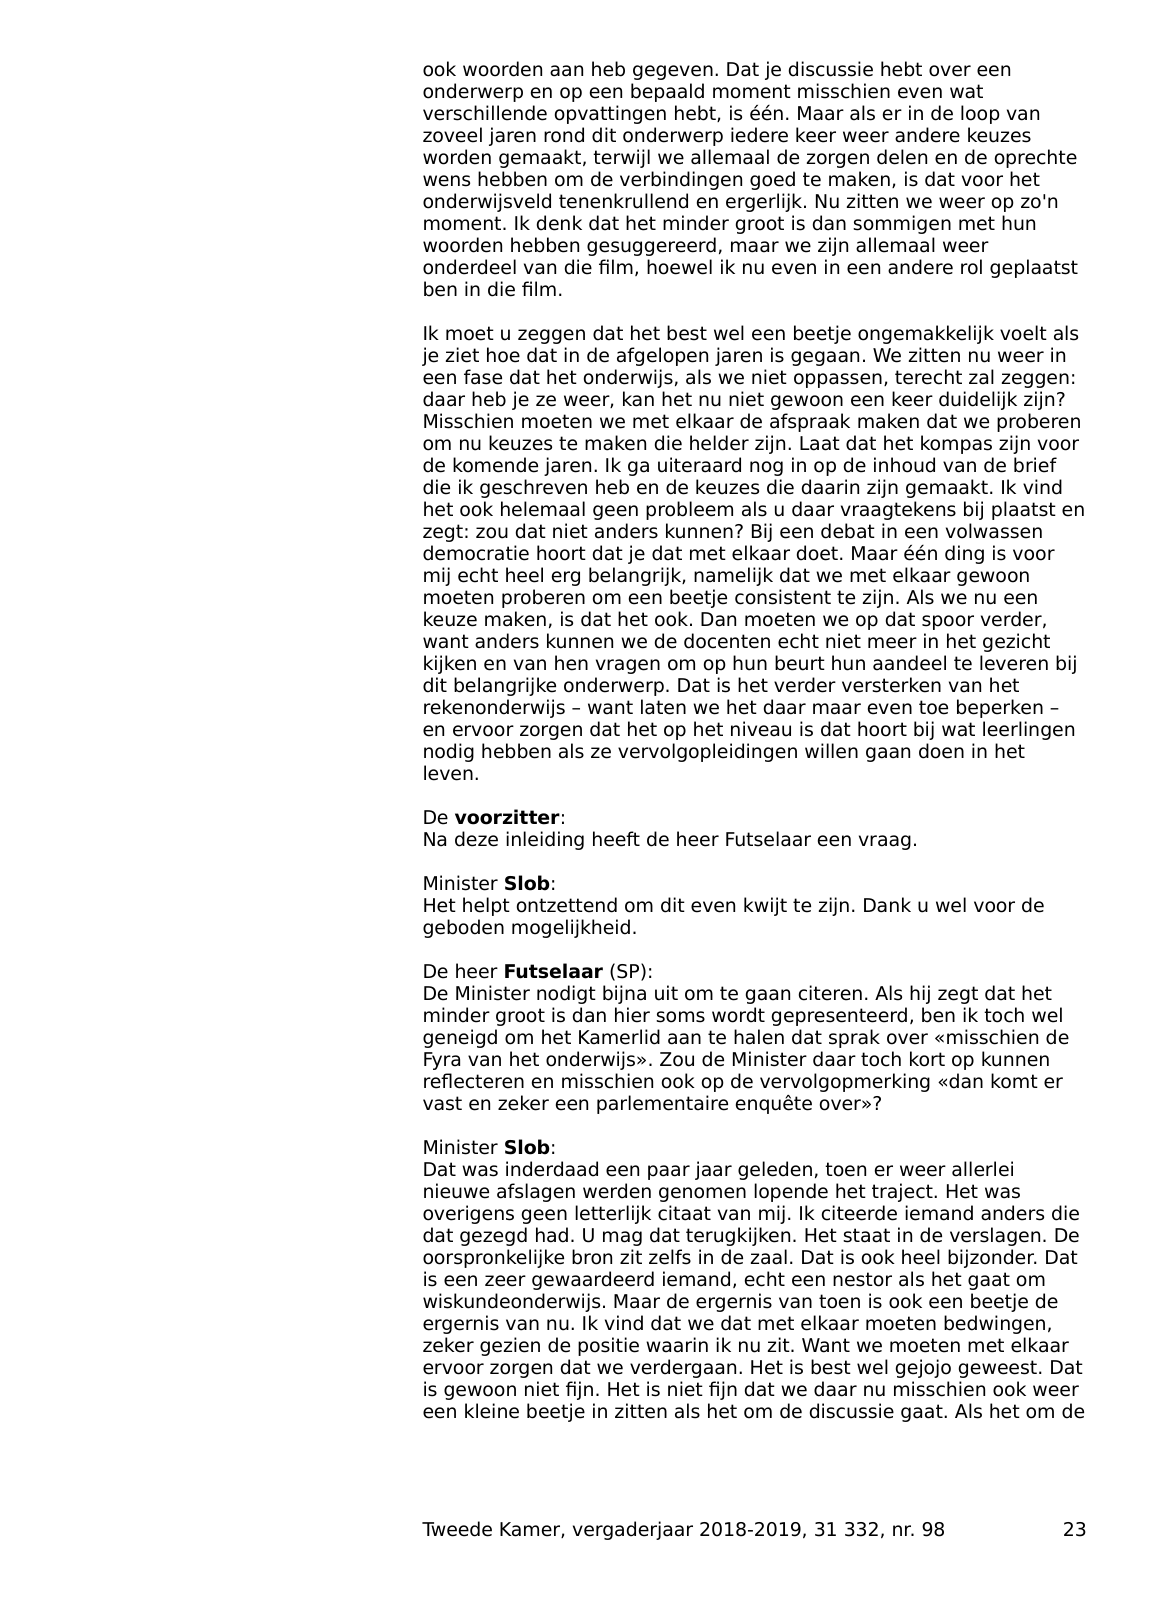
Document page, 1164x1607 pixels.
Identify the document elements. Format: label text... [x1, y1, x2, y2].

text Minister Slob: [422, 873, 1087, 895]
text ook woorden aan heb gegeven. Dat je discussie hebt over een onderwerp en op een bepaald moment misschien even wat verschillende opvattingen hebt, is één. Maar als er in de loop van zoveel jaren rond dit onderwerp iedere keer weer andere keuzes worden gemaakt, terwijl we allemaal de zorgen delen en de oprechte wens hebben om de verbindingen goed te maken, is dat voor het onderwijsveld tenenkrullend en ergerlijk. Nu zitten we weer op zo'n moment. Ik denk dat het minder groot is dan sommigen met hun woorden hebben gesuggereerd, maar we zijn allemaal weer onderdeel van die film, hoewel ik nu even in een andere rol geplaatst ben in die film. [422, 59, 1087, 301]
text De voorzitter: [422, 807, 1087, 829]
text Het helpt ontzettend om dit even kwijt te zijn. Dank u wel voor de geboden mogelijkheid. [422, 895, 1087, 939]
text Dat was inderdaad een paar jaar geleden, toen er weer allerlei nieuwe afslagen werden genomen lopende het traject. Het was overigens geen letterlijk citaat van mij. Ik citeerde iemand anders die dat gezegd had. U mag dat terugkijken. Het staat in de verslagen. De oorspronkelijke bron zit zelfs in de zaal. Dat is ook heel bijzonder. Dat is een zeer gewaardeerd iemand, echt een nestor als het gaat om wiskundeonderwijs. Maar de ergernis van toen is ook een beetje de ergernis van nu. Ik vind dat we dat met elkaar moeten bedwingen, zeker gezien de positie waarin ik nu zit. Want we moeten met elkaar ervoor zorgen dat we verdergaan. Het is best wel gejojo geweest. Dat is gewoon niet fijn. Het is niet fijn dat we daar nu misschien ook weer een kleine beetje in zitten als het om de discussie gaat. Als het om de [422, 1159, 1087, 1423]
text De heer Futselaar (SP): [422, 961, 1087, 983]
text De Minister nodigt bijna uit om te gaan citeren. Als hij zegt dat het minder groot is dan hier soms wordt gepresenteerd, ben ik toch wel geneigd om het Kamerlid aan te halen dat sprak over «misschien de Fyra van het onderwijs». Zou de Minister daar toch kort op kunnen reflecteren en misschien ook op de vervolgopmerking «dan komt er vast en zeker een parlementaire enquête over»? [422, 983, 1087, 1115]
text Minister Slob: [422, 1137, 1087, 1159]
text Na deze inleiding heeft de heer Futselaar een vraag. [422, 829, 1087, 851]
text Ik moet u zeggen dat het best wel een beetje ongemakkelijk voelt als je ziet hoe dat in de afgelopen jaren is gegaan. We zitten nu weer in een fase dat het onderwijs, als we niet oppassen, terecht zal zeggen: daar heb je ze weer, kan het nu niet gewoon een keer duidelijk zijn? Misschien moeten we met elkaar de afspraak maken dat we proberen om nu keuzes te maken die helder zijn. Laat dat het kompas zijn voor de komende jaren. Ik ga uiteraard nog in op de inhoud van de brief die ik geschreven heb en de keuzes die daarin zijn gemaakt. Ik vind het ook helemaal geen probleem als u daar vraagtekens bij plaatst en zegt: zou dat niet anders kunnen? Bij een debat in een volwassen democratie hoort dat je dat met elkaar doet. Maar één ding is voor mij echt heel erg belangrijk, namelijk dat we met elkaar gewoon moeten proberen om een beetje consistent te zijn. Als we nu een keuze maken, is dat het ook. Dan moeten we op dat spoor verder, want anders kunnen we de docenten echt niet meer in het gezicht kijken en van hen vragen om op hun beurt hun aandeel te leveren bij dit belangrijke onderwerp. Dat is het verder versterken van het rekenonderwijs – want laten we het daar maar even toe beperken – en ervoor zorgen dat het op het niveau is dat hoort bij wat leerlingen nodig hebben als ze vervolgopleidingen willen gaan doen in het leven. [422, 323, 1087, 784]
